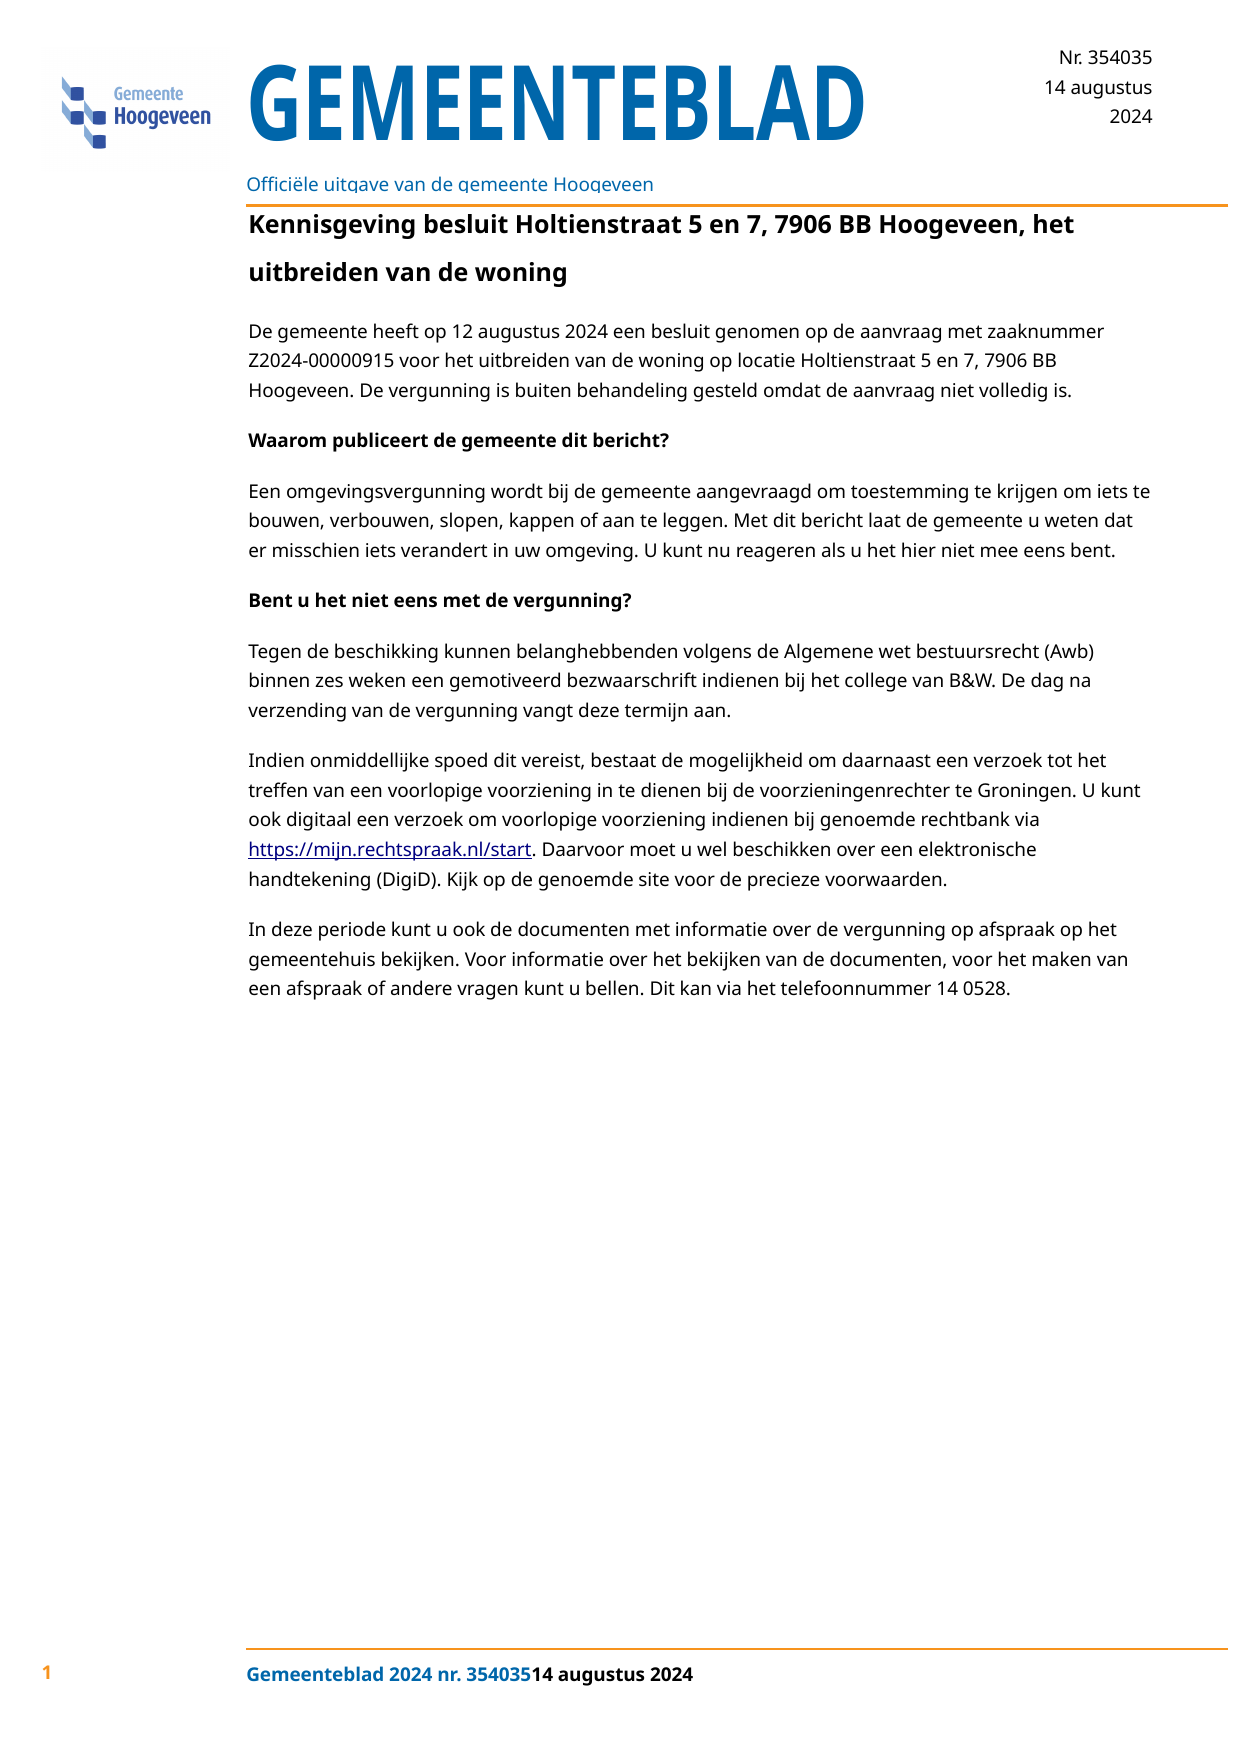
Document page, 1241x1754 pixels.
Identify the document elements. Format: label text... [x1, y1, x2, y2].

text Een omgevingsvergunning wordt bij de gemeente aangevraagd om toestemming te krijgen om iets te bouwen, verbouwen, slopen, kappen of aan te leggen. Met dit bericht laat de gemeente u weten dat er misschien iets verandert in uw omgeving. U kunt nu reageren als u het hier niet mee eens bent. [248, 478, 1152, 563]
text De gemeente heeft op 12 augustus 2024 een besluit genomen op de aanvraag met zaaknummer Z2024-00000915 voor het uitbreiden van de woning op locatie Holtienstraat 5 en 7, 7906 BB Hoogeveen. De vergunning is buiten behandeling gesteld omdat de aanvraag niet volledig is. [248, 318, 1152, 403]
text In deze periode kunt u ook de documenten met informatie over de vergunning op afspraak op het gemeentehuis bekijken. Voor informatie over het bekijken van de documenten, voor het maken van een afspraak of andere vragen kunt u bellen. Dit kan via het telefoonnummer 14 0528. [248, 916, 1152, 1001]
text Tegen de beschikking kunnen belanghebbenden volgens de Algemene wet bestuursrecht (Awb) binnen zes weken een gemotiveerd bezwaarschrift indienen bij het college van B&W. De dag na verzending van de vergunning vangt deze termijn aan. [248, 638, 1152, 723]
text Kennisgeving besluit Holtienstraat 5 en 7, 7906 BB Hoogeveen, het uitbreiden van de woning [248, 207, 1152, 288]
text Waarom publiceert de gemeente dit bericht? [248, 427, 1152, 453]
picture [41, 47, 231, 172]
text Indien onmiddellijke spoed dit vereist, bestaat de mogelijkheid om daarnaast een verzoek tot het treffen van een voorlopige voorziening in te dienen bij de voorzieningenrechter te Groningen. U kunt ook digitaal een verzoek om voorlopige voorziening indienen bij genoemde rechtbank via https://mijn.rechtspraak.nl/start. Daarvoor moet u wel beschikken over een elektronische handtekening (DigiD). Kijk op de genoemde site voor de precieze voorwaarden. [248, 747, 1152, 892]
text Bent u het niet eens met de vergunning? [248, 587, 1152, 613]
